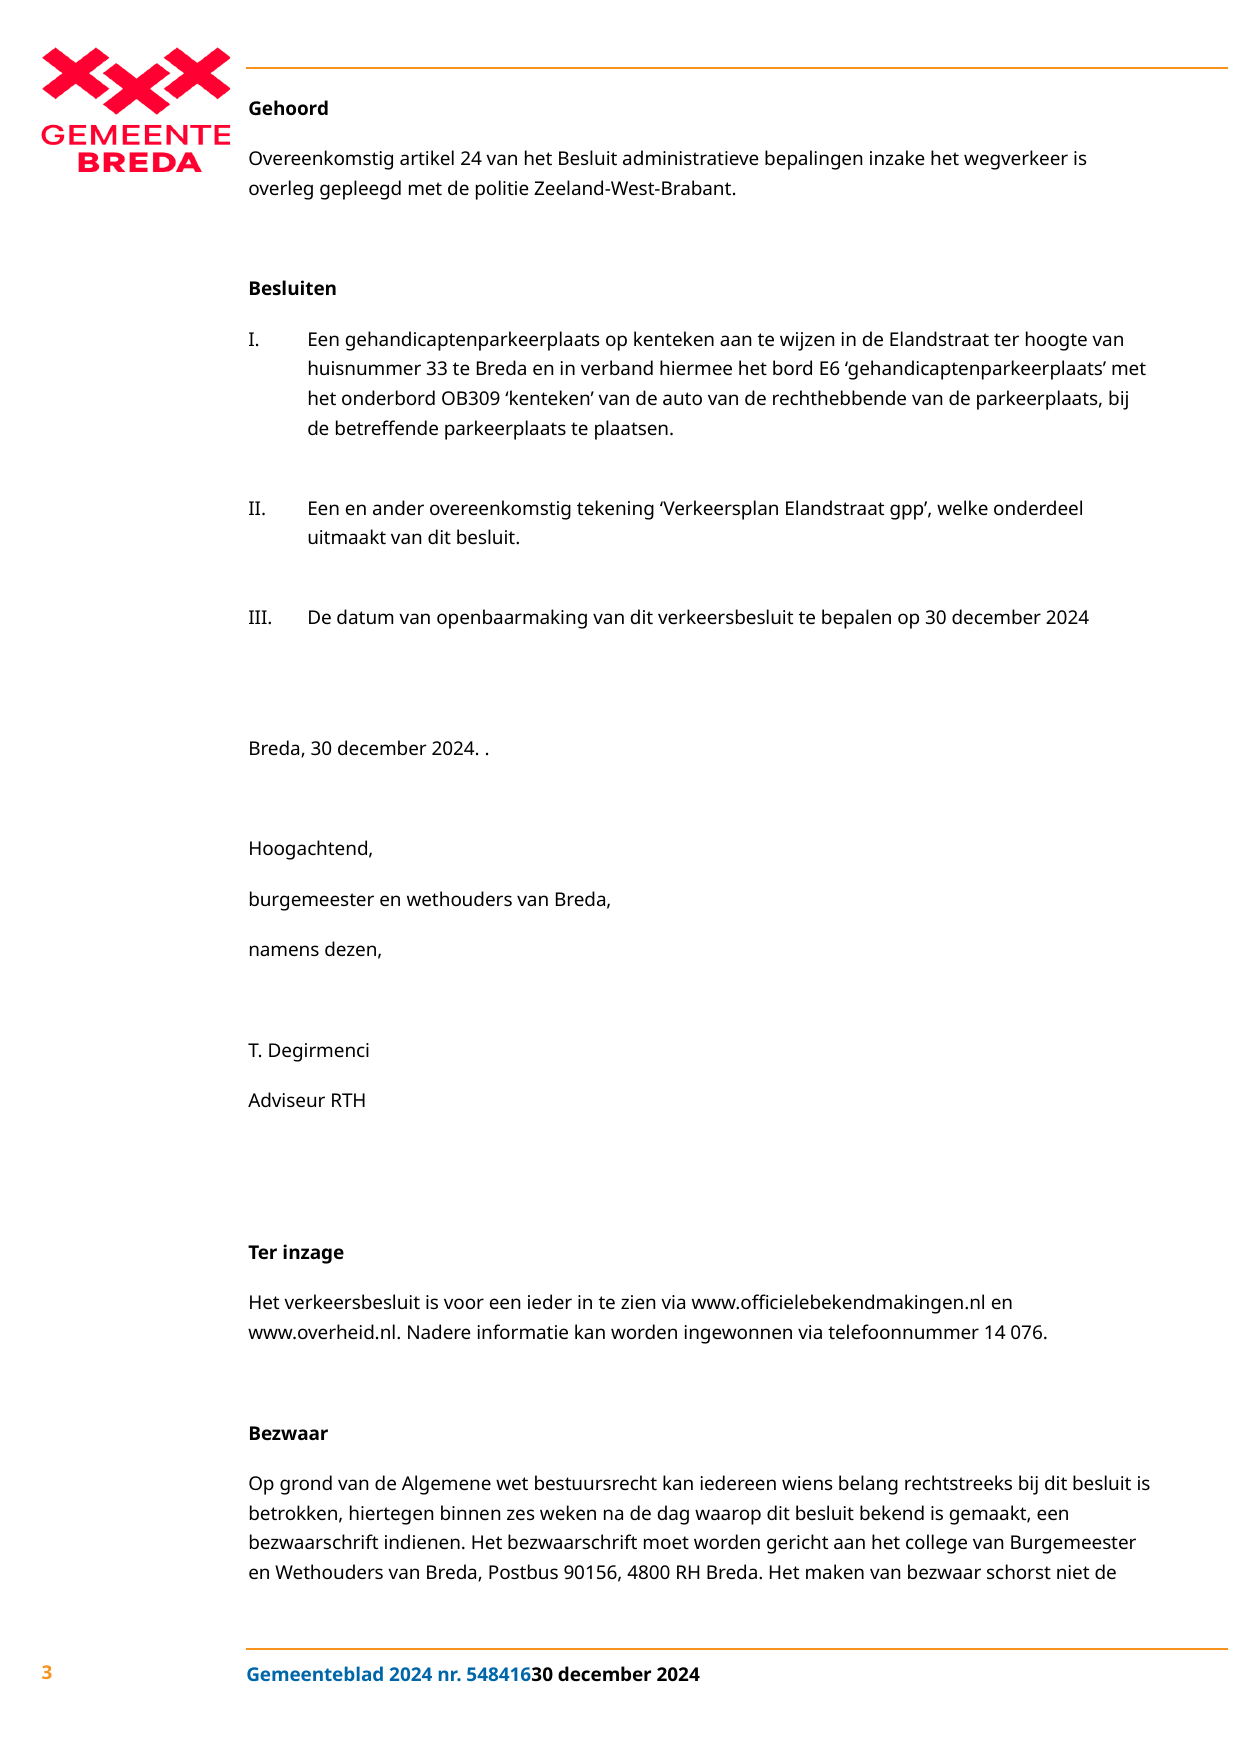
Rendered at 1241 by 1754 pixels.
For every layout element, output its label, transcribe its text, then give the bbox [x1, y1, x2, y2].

text Gehoord [248, 95, 1152, 121]
text namens dezen, [248, 936, 1152, 962]
text Het verkeersbesluit is voor een ieder in te zien via www.officielebekendmakingen.nl en www.overheid.nl. Nadere informatie kan worden ingewonnen via telefoonnummer 14 076. [248, 1289, 1152, 1345]
text Op grond van de Algemene wet bestuursrecht kan iedereen wiens belang rechtstreeks bij dit besluit is betrokken, hiertegen binnen zes weken na de dag waarop dit besluit bekend is gemaakt, een bezwaarschrift indienen. Het bezwaarschrift moet worden gericht aan het college van Burgemeester en Wethouders van Breda, Postbus 90156, 4800 RH Breda. Het maken van bezwaar schorst niet de [248, 1470, 1152, 1585]
list Een en ander overeenkomstig tekening ‘Verkeersplan Elandstraat gpp’, welke onderdeel uitmaakt van dit besluit. [248, 495, 1152, 550]
text Hoogachtend, [248, 836, 1152, 861]
text Adviseur RTH [248, 1088, 1152, 1113]
text Besluiten [248, 276, 1152, 301]
text burgemeester en wethouders van Breda, [248, 886, 1152, 912]
list De datum van openbaarmaking van dit verkeersbesluit te bepalen op 30 december 2024 [248, 604, 1152, 630]
picture [41, 47, 231, 172]
text Overeenkomstig artikel 24 van het Besluit administratieve bepalingen inzake het wegverkeer is overleg gepleegd met de politie Zeeland-West-Brabant. [248, 145, 1152, 201]
text Ter inzage [248, 1239, 1152, 1265]
list Een gehandicaptenparkeerplaats op kenteken aan te wijzen in de Elandstraat ter hoogte van huisnummer 33 te Breda en in verband hiermee het bord E6 ‘gehandicaptenparkeerplaats’ met het onderbord OB309 ‘kenteken’ van de auto van de rechthebbende van de parkeerplaats, bij de betreffende parkeerplaats te plaatsen. [248, 326, 1152, 441]
text Breda, 30 december 2024. . [248, 735, 1152, 761]
text Bezwaar [248, 1420, 1152, 1446]
text T. Degirmenci [248, 1037, 1152, 1063]
